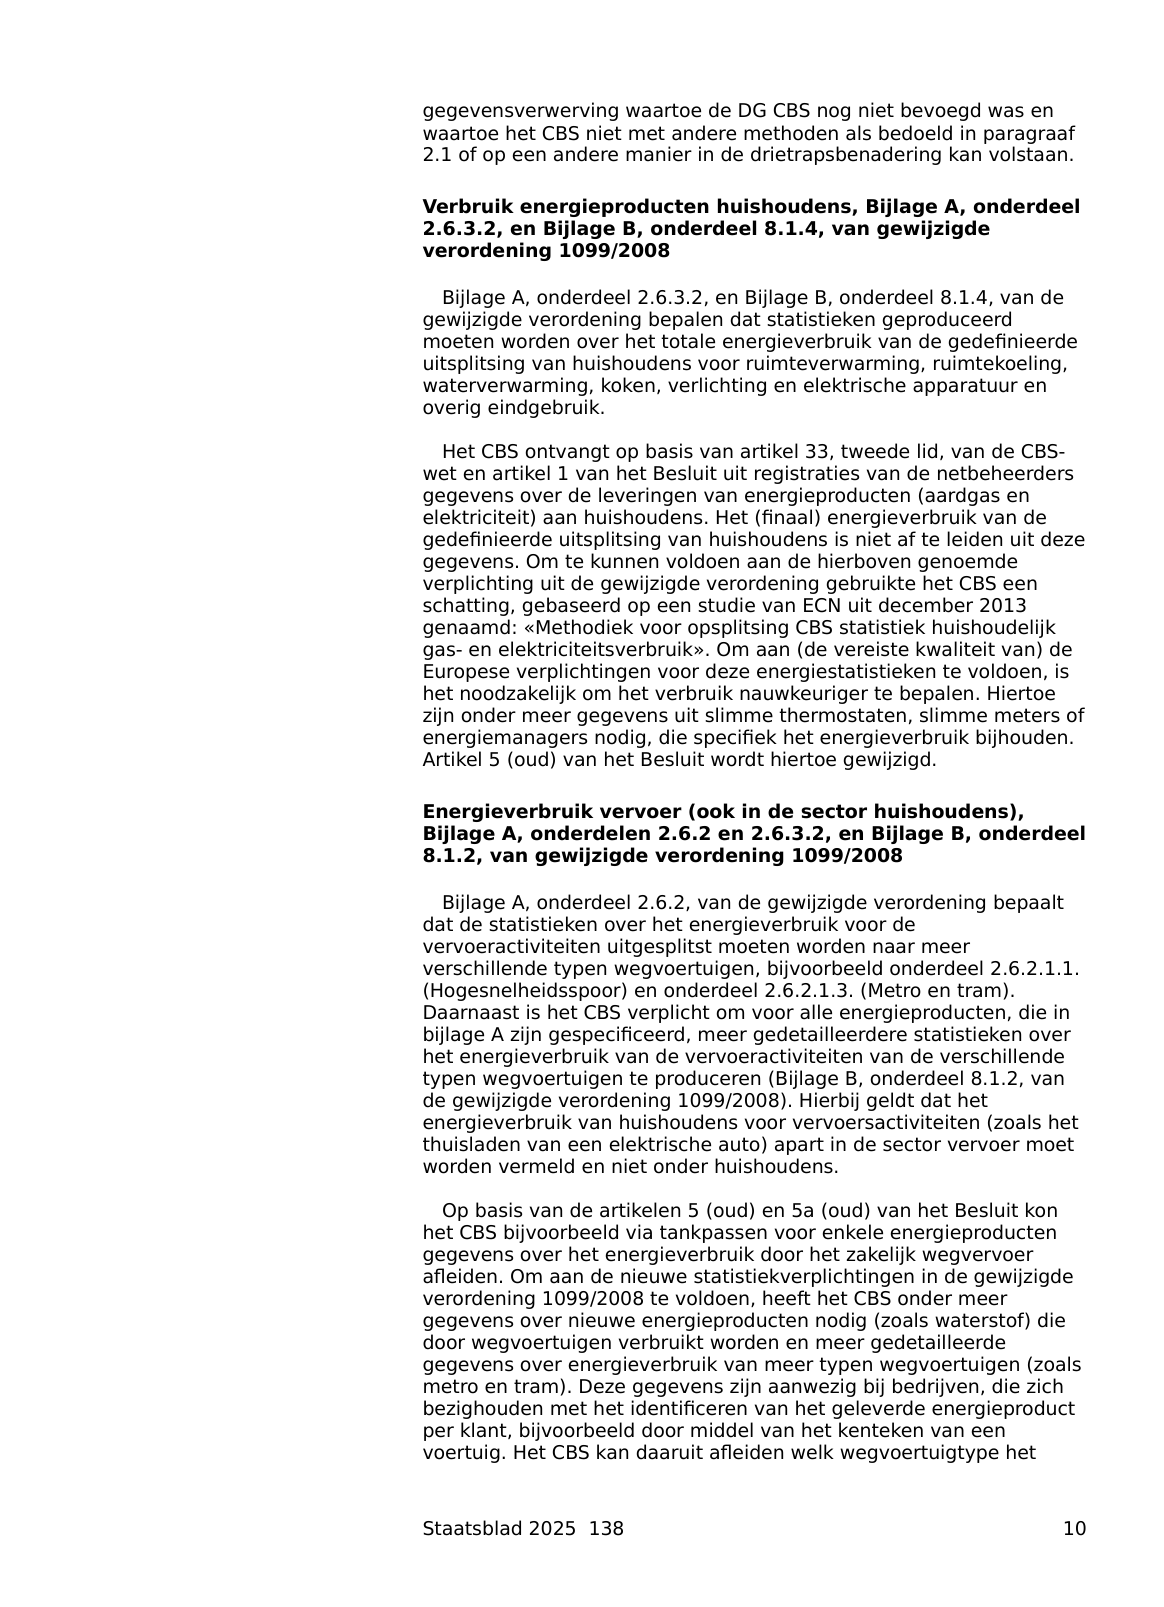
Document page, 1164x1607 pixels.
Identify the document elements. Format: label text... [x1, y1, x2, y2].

text Bijlage A, onderdeel 2.6.3.2, en Bijlage B, onderdeel 8.1.4, van de gewijzigde verordening bepalen dat statistieken geproduceerd moeten worden over het totale energieverbruik van de gedefinieerde uitsplitsing van huishoudens voor ruimteverwarming, ruimtekoeling, waterverwarming, koken, verlichting en elektrische apparatuur en overig eindgebruik. [422, 287, 1087, 419]
text Het CBS ontvangt op basis van artikel 33, tweede lid, van de CBS-wet en artikel 1 van het Besluit uit registraties van de netbeheerders gegevens over de leveringen van energieproducten (aardgas en elektriciteit) aan huishoudens. Het (finaal) energieverbruik van de gedefinieerde uitsplitsing van huishoudens is niet af te leiden uit deze gegevens. Om te kunnen voldoen aan de hierboven genoemde verplichting uit de gewijzigde verordening gebruikte het CBS een schatting, gebaseerd op een studie van ECN uit december 2013 genaamd: «Methodiek voor opsplitsing CBS statistiek huishoudelijk gas- en elektriciteitsverbruik». Om aan (de vereiste kwaliteit van) de Europese verplichtingen voor deze energiestatistieken te voldoen, is het noodzakelijk om het verbruik nauwkeuriger te bepalen. Hiertoe zijn onder meer gegevens uit slimme thermostaten, slimme meters of energiemanagers nodig, die specifiek het energieverbruik bijhouden. Artikel 5 (oud) van het Besluit wordt hiertoe gewijzigd. [422, 441, 1087, 771]
text Bijlage A, onderdeel 2.6.2, van de gewijzigde verordening bepaalt dat de statistieken over het energieverbruik voor de vervoeractiviteiten uitgesplitst moeten worden naar meer verschillende typen wegvoertuigen, bijvoorbeeld onderdeel 2.6.2.1.1. (Hogesnelheidsspoor) en onderdeel 2.6.2.1.3. (Metro en tram). Daarnaast is het CBS verplicht om voor alle energieproducten, die in bijlage A zijn gespecificeerd, meer gedetailleerdere statistieken over het energieverbruik van de vervoeractiviteiten van de verschillende typen wegvoertuigen te produceren (Bijlage B, onderdeel 8.1.2, van de gewijzigde verordening 1099/2008). Hierbij geldt dat het energieverbruik van huishoudens voor vervoersactiviteiten (zoals het thuisladen van een elektrische auto) apart in de sector vervoer moet worden vermeld en niet onder huishoudens. [422, 892, 1087, 1178]
subtitle Verbruik energieproducten huishoudens, Bijlage A, onderdeel 2.6.3.2, en Bijlage B, onderdeel 8.1.4, van gewijzigde verordening 1099/2008 [422, 196, 1087, 262]
subtitle Energieverbruik vervoer (ook in de sector huishoudens), Bijlage A, onderdelen 2.6.2 en 2.6.3.2, en Bijlage B, onderdeel 8.1.2, van gewijzigde verordening 1099/2008 [422, 801, 1087, 867]
text Op basis van de artikelen 5 (oud) en 5a (oud) van het Besluit kon het CBS bijvoorbeeld via tankpassen voor enkele energieproducten gegevens over het energieverbruik door het zakelijk wegvervoer afleiden. Om aan de nieuwe statistiekverplichtingen in de gewijzigde verordening 1099/2008 te voldoen, heeft het CBS onder meer gegevens over nieuwe energieproducten nodig (zoals waterstof) die door wegvoertuigen verbruikt worden en meer gedetailleerde gegevens over energieverbruik van meer typen wegvoertuigen (zoals metro en tram). Deze gegevens zijn aanwezig bij bedrijven, die zich bezighouden met het identificeren van het geleverde energieproduct per klant, bijvoorbeeld door middel van het kenteken van een voertuig. Het CBS kan daaruit afleiden welk wegvoertuigtype het [422, 1200, 1087, 1464]
text gegevensverwerving waartoe de DG CBS nog niet bevoegd was en waartoe het CBS niet met andere methoden als bedoeld in paragraaf 2.1 of op een andere manier in de drietrapsbenadering kan volstaan. [422, 100, 1087, 166]
